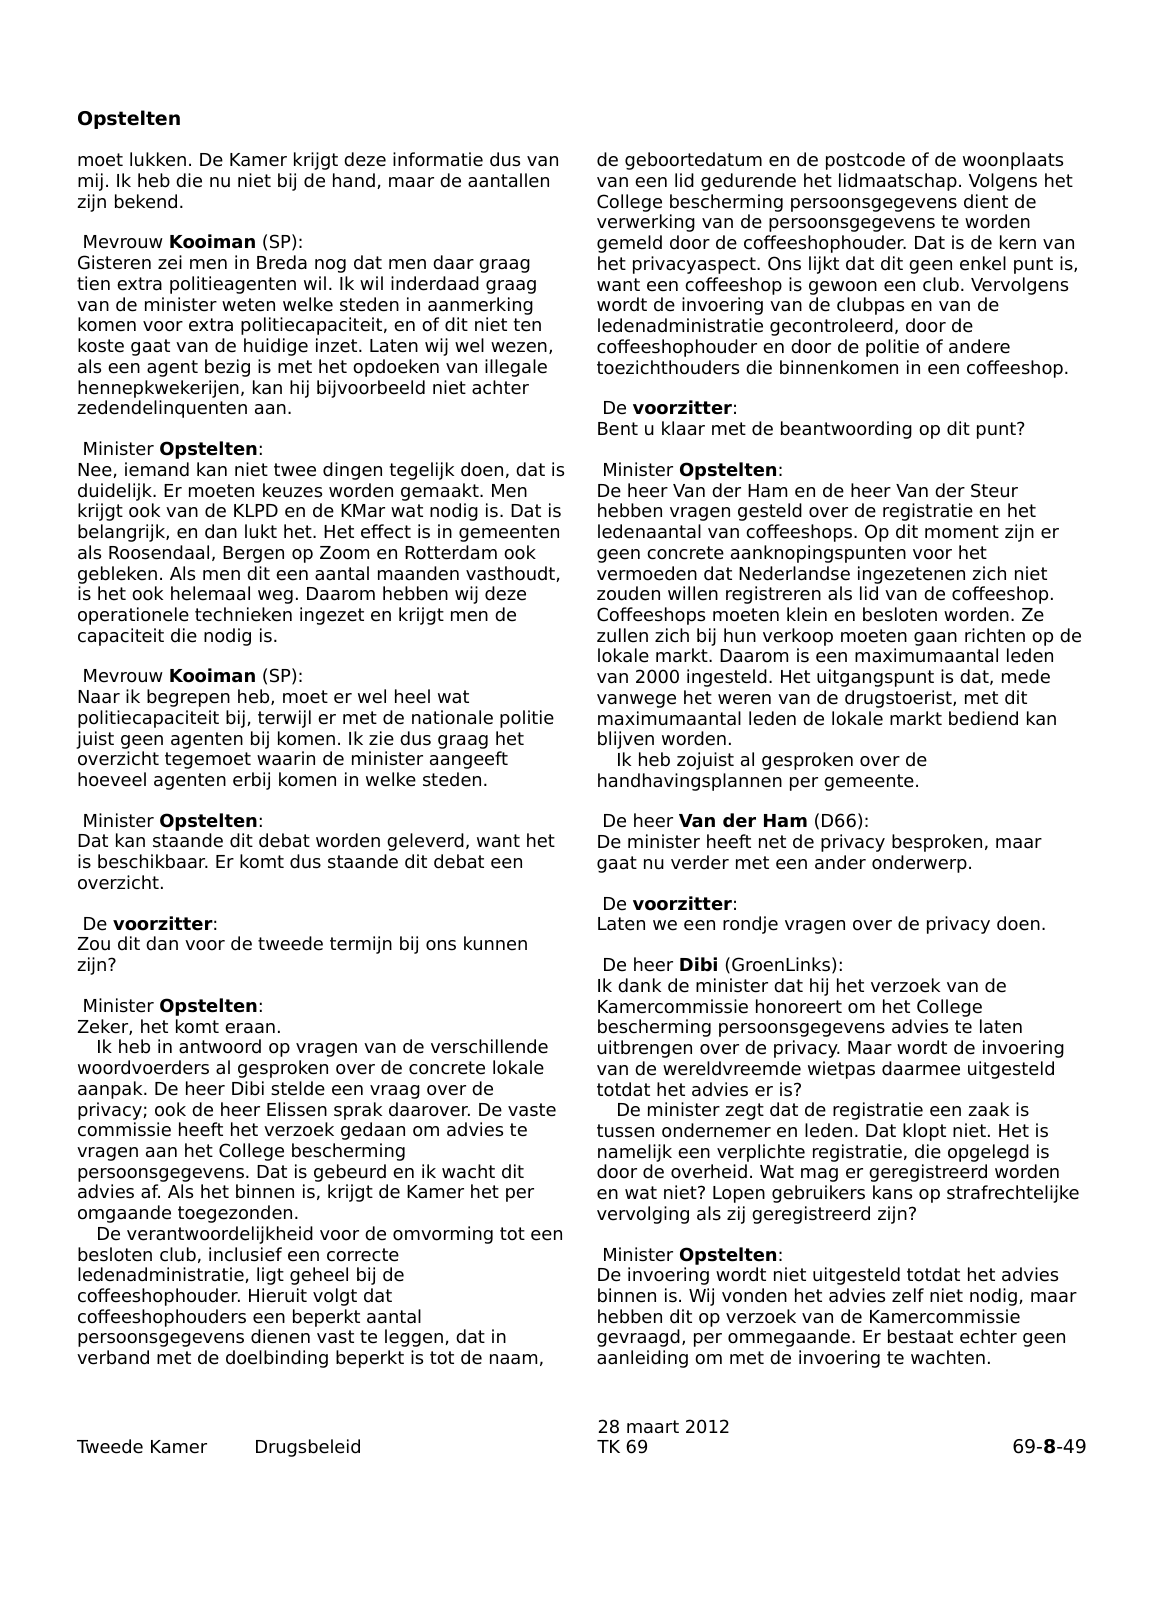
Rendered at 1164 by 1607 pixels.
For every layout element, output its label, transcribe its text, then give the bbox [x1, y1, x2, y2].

text Gisteren zei men in Breda nog dat men daar graag tien extra politieagenten wil. Ik wil inderdaad graag van de minister weten welke steden in aanmerking komen voor extra politiecapaciteit, en of dit niet ten koste gaat van de huidige inzet. Laten wij wel wezen, als een agent bezig is met het opdoeken van illegale hennepkwekerijen, kan hij bijvoorbeeld niet achter zedendelinquenten aan. [77, 253, 567, 419]
text Ik heb zojuist al gesproken over de handhavingsplannen per gemeente. [596, 750, 1087, 791]
text Minister Opstelten: [596, 1244, 1087, 1265]
text Zeker, het komt eraan. [77, 1016, 567, 1037]
text Mevrouw Kooiman (SP): [77, 666, 567, 687]
text De invoering wordt niet uitgesteld totdat het advies binnen is. Wij vonden het advies zelf niet nodig, maar hebben dit op verzoek van de Kamercommissie gevraagd, per ommegaande. Er bestaat echter geen aanleiding om met de invoering te wachten. [596, 1265, 1087, 1369]
text Zou dit dan voor de tweede termijn bij ons kunnen zijn? [77, 934, 567, 976]
text Bent u klaar met de beantwoording op dit punt? [596, 419, 1087, 440]
text De voorzitter: [596, 398, 1087, 419]
text De heer Van der Ham (D66): [596, 811, 1087, 832]
text Ik dank de minister dat hij het verzoek van de Kamercommissie honoreert om het College bescherming persoonsgegevens advies te laten uitbrengen over de privacy. Maar wordt de invoering van de wereldvreemde wietpas daarmee uitgesteld totdat het advies er is? [596, 976, 1087, 1100]
text Minister Opstelten: [77, 811, 567, 831]
text Ik heb in antwoord op vragen van de verschillende woordvoerders al gesproken over de concrete lokale aanpak. De heer Dibi stelde een vraag over de privacy; ook de heer Elissen sprak daarover. De vaste commissie heeft het verzoek gedaan om advies te vragen aan het College bescherming persoonsgegevens. Dat is gebeurd en ik wacht dit advies af. Als het binnen is, krijgt de Kamer het per omgaande toegezonden. [77, 1037, 567, 1224]
text De verantwoordelijkheid voor de omvorming tot een besloten club, inclusief een correcte ledenadministratie, ligt geheel bij de coffeeshophouder. Hieruit volgt dat coffeeshophouders een beperkt aantal persoonsgegevens dienen vast te leggen, dat in verband met de doelbinding beperkt is tot de naam, [77, 1224, 567, 1369]
text De heer Dibi (GroenLinks): [596, 955, 1087, 976]
text De heer Van der Ham en de heer Van der Steur hebben vragen gesteld over de registratie en het ledenaantal van coffeeshops. Op dit moment zijn er geen concrete aanknopingspunten voor het vermoeden dat Nederlandse ingezetenen zich niet zouden willen registreren als lid van de coffeeshop. Coffeeshops moeten klein en besloten worden. Ze zullen zich bij hun verkoop moeten gaan richten op de lokale markt. Daarom is een maximumaantal leden van 2000 ingesteld. Het uitgangspunt is dat, mede vanwege het weren van de drugstoerist, met dit maximumaantal leden de lokale markt bediend kan blijven worden. [596, 480, 1087, 750]
text moet lukken. De Kamer krijgt deze informatie dus van mij. Ik heb die nu niet bij de hand, maar de aantallen zijn bekend. [77, 150, 567, 212]
text De voorzitter: [77, 913, 567, 934]
text Minister Opstelten: [596, 460, 1087, 480]
text Naar ik begrepen heb, moet er wel heel wat politiecapaciteit bij, terwijl er met de nationale politie juist geen agenten bij komen. Ik zie dus graag het overzicht tegemoet waarin de minister aangeeft hoeveel agenten erbij komen in welke steden. [77, 687, 567, 791]
text Minister Opstelten: [77, 996, 567, 1016]
text De minister heeft net de privacy besproken, maar gaat nu verder met een ander onderwerp. [596, 832, 1087, 873]
text De voorzitter: [596, 893, 1087, 914]
text Dat kan staande dit debat worden geleverd, want het is beschikbaar. Er komt dus staande dit debat een overzicht. [77, 831, 567, 893]
text Nee, iemand kan niet twee dingen tegelijk doen, dat is duidelijk. Er moeten keuzes worden gemaakt. Men krijgt ook van de KLPD en de KMar wat nodig is. Dat is belangrijk, en dan lukt het. Het effect is in gemeenten als Roosendaal, Bergen op Zoom en Rotterdam ook gebleken. Als men dit een aantal maanden vasthoudt, is het ook helemaal weg. Daarom hebben wij deze operationele technieken ingezet en krijgt men de capaciteit die nodig is. [77, 460, 567, 646]
text Mevrouw Kooiman (SP): [77, 232, 567, 253]
text De minister zegt dat de registratie een zaak is tussen ondernemer en leden. Dat klopt niet. Het is namelijk een verplichte registratie, die opgelegd is door de overheid. Wat mag er geregistreerd worden en wat niet? Lopen gebruikers kans op strafrechtelijke vervolging als zij geregistreerd zijn? [596, 1100, 1087, 1224]
text Laten we een rondje vragen over de privacy doen. [596, 914, 1087, 935]
text de geboortedatum en de postcode of de woonplaats van een lid gedurende het lidmaatschap. Volgens het College bescherming persoonsgegevens dient de verwerking van de persoonsgegevens te worden gemeld door de coffeeshophouder. Dat is de kern van het privacyaspect. Ons lijkt dat dit geen enkel punt is, want een coffeeshop is gewoon een club. Vervolgens wordt de invoering van de clubpas en van de ledenadministratie gecontroleerd, door de coffeeshophouder en door de politie of andere toezichthouders die binnenkomen in een coffeeshop. [596, 150, 1087, 378]
text Minister Opstelten: [77, 439, 567, 460]
